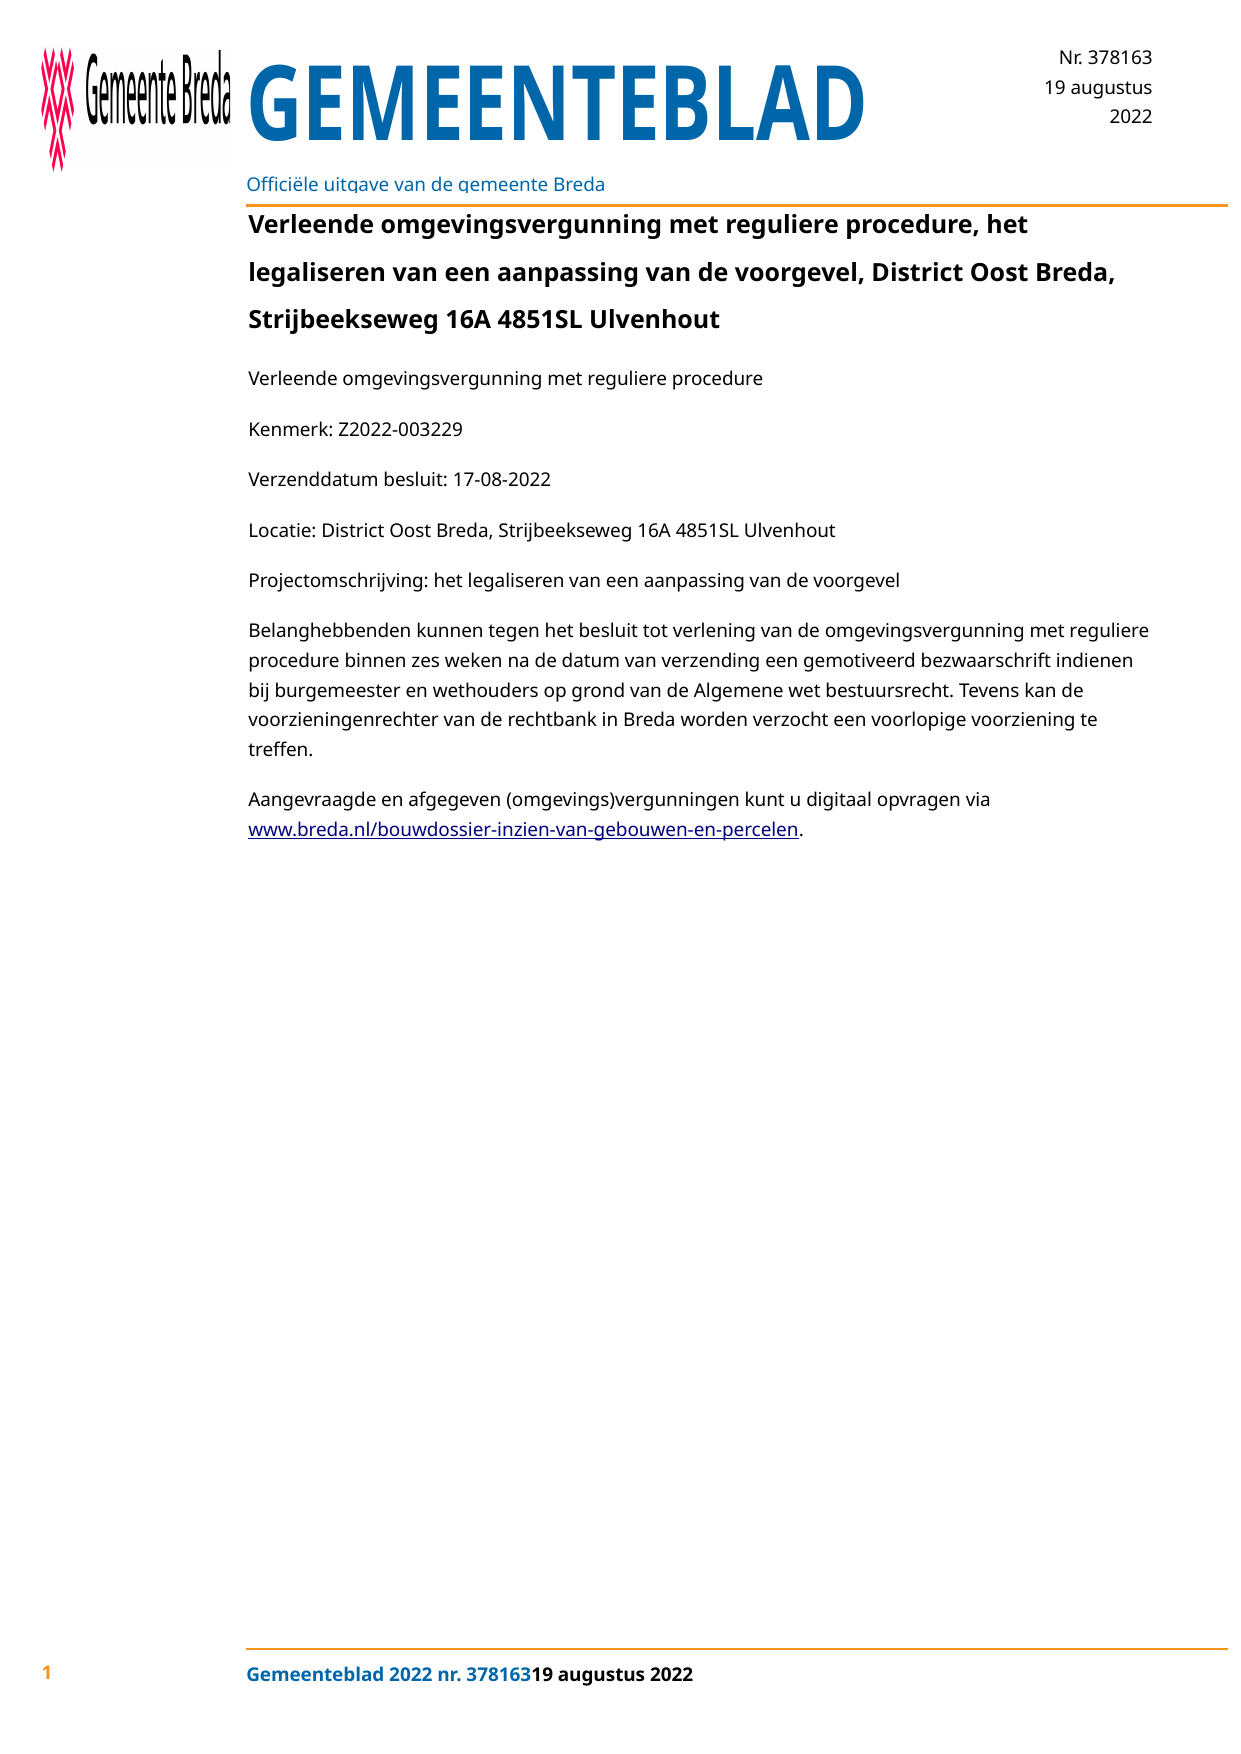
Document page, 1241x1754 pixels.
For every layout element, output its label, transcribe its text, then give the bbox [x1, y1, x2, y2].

text Locatie: District Oost Breda, Strijbeekseweg 16A 4851SL Ulvenhout [248, 517, 1152, 542]
text Projectomschrijving: het legaliseren van een aanpassing van de voorgevel [248, 567, 1152, 593]
picture [41, 47, 231, 172]
text Kenmerk: Z2022-003229 [248, 416, 1152, 442]
text Aangevraagde en afgegeven (omgevings)vergunningen kunt u digitaal opvragen via www.breda.nl/bouwdossier-inzien-van-gebouwen-en-percelen. [248, 786, 1152, 842]
text Belanghebbenden kunnen tegen het besluit tot verlening van de omgevingsvergunning met reguliere procedure binnen zes weken na de datum van verzending een gemotiveerd bezwaarschrift indienen bij burgemeester en wethouders op grond van de Algemene wet bestuursrecht. Tevens kan de voorzieningenrechter van de rechtbank in Breda worden verzocht een voorlopige voorziening te treffen. [248, 618, 1152, 762]
text Verleende omgevingsvergunning met reguliere procedure, het legaliseren van een aanpassing van de voorgevel, District Oost Breda, Strijbeekseweg 16A 4851SL Ulvenhout [248, 207, 1152, 336]
text Verzenddatum besluit: 17-08-2022 [248, 466, 1152, 492]
text Verleende omgevingsvergunning met reguliere procedure [248, 366, 1152, 391]
